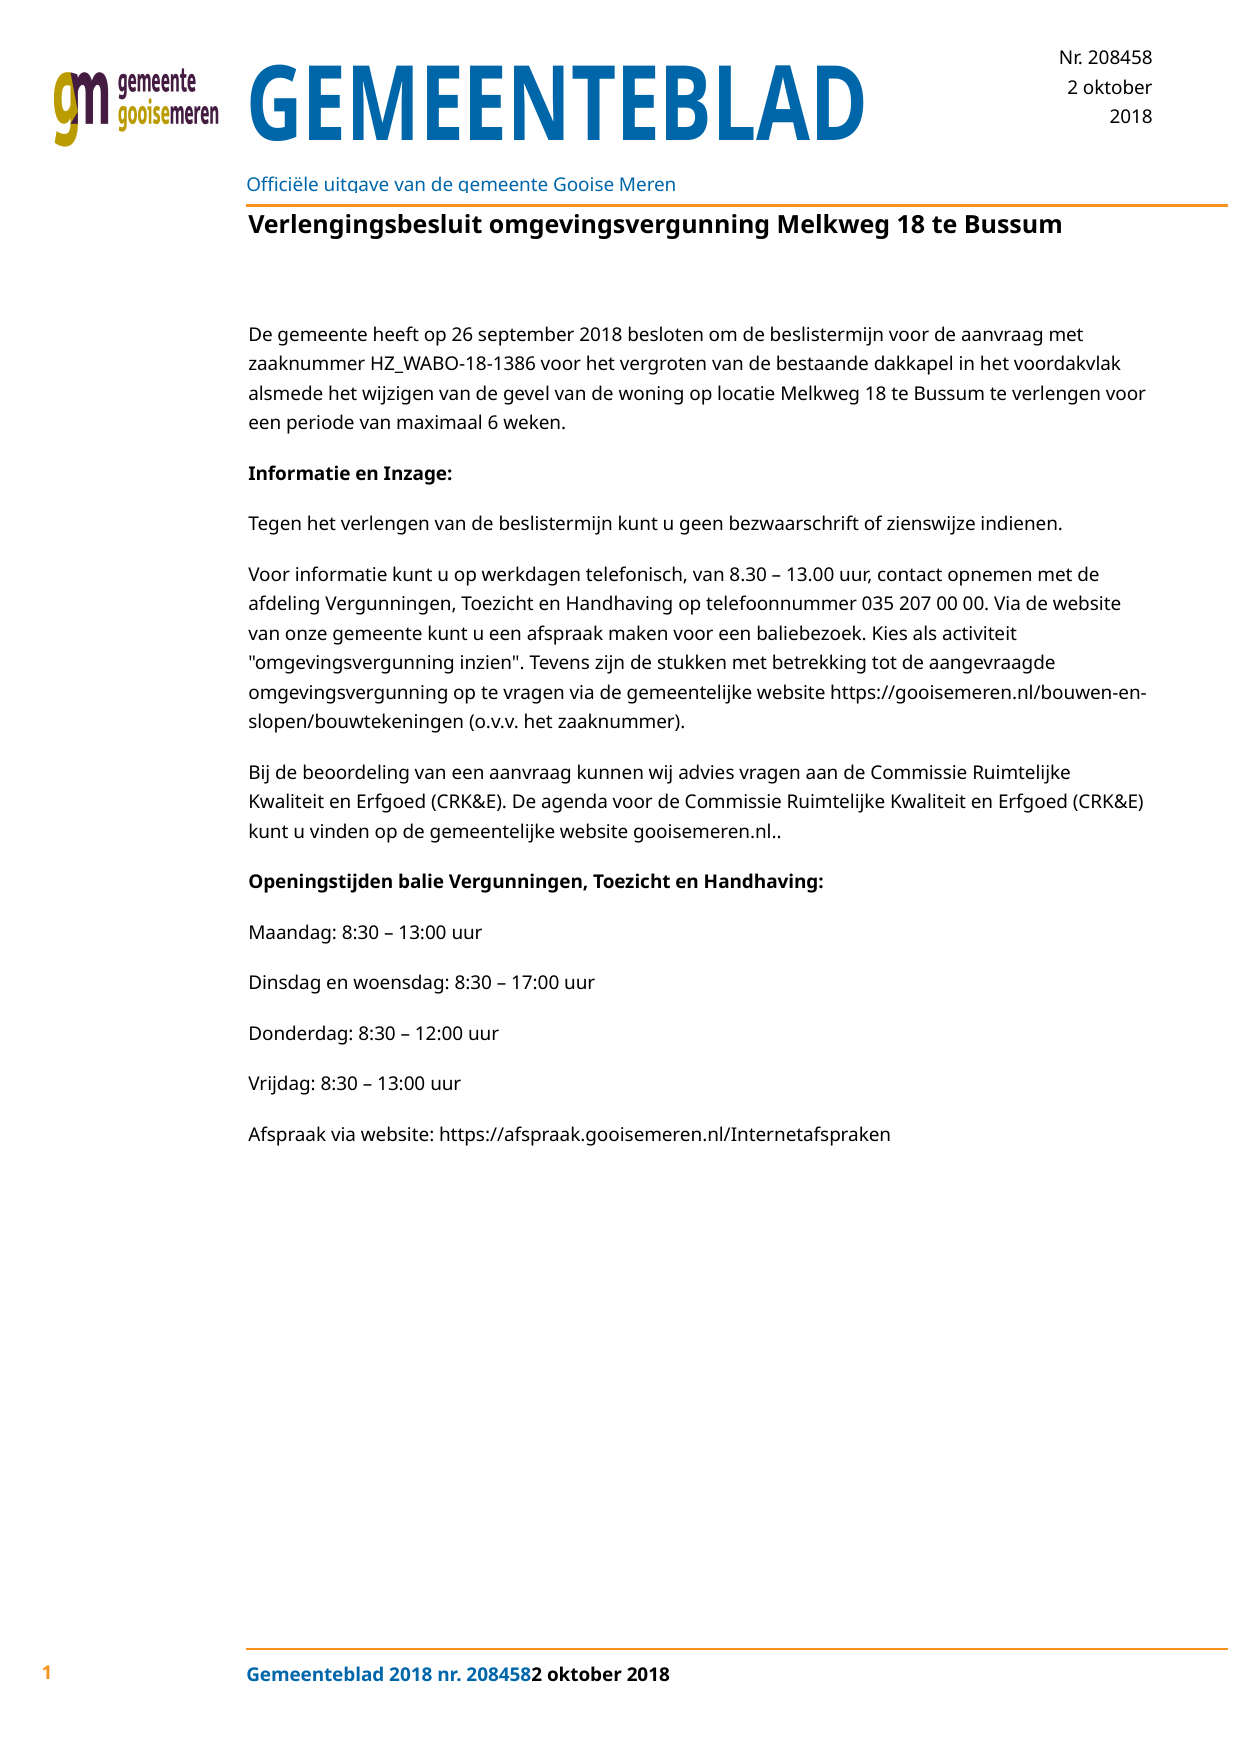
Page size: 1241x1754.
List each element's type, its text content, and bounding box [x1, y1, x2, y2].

text Vrijdag: 8:30 – 13:00 uur [248, 1070, 1152, 1096]
text Afspraak via website: https://afspraak.gooisemeren.nl/Internetafspraken [248, 1121, 1152, 1146]
text Informatie en Inzage: [248, 460, 1152, 486]
text Tegen het verlengen van de beslistermijn kunt u geen bezwaarschrift of zienswijze indienen. [248, 510, 1152, 536]
text Openingstijden balie Vergunningen, Toezicht en Handhaving: [248, 869, 1152, 894]
text De gemeente heeft op 26 september 2018 besloten om de beslistermijn voor de aanvraag met zaaknummer HZ_WABO-18-1386 voor het vergroten van de bestaande dakkapel in het voordakvlak alsmede het wijzigen van de gevel van de woning op locatie Melkweg 18 te Bussum te verlengen voor een periode van maximaal 6 weken. [248, 321, 1152, 435]
text Bij de beoordeling van een aanvraag kunnen wij advies vragen aan de Commissie Ruimtelijke Kwaliteit en Erfgoed (CRK&E). De agenda voor de Commissie Ruimtelijke Kwaliteit en Erfgoed (CRK&E) kunt u vinden op de gemeentelijke website gooisemeren.nl.. [248, 759, 1152, 844]
picture [41, 47, 231, 172]
text Dinsdag en woensdag: 8:30 – 17:00 uur [248, 969, 1152, 995]
text Verlengingsbesluit omgevingsvergunning Melkweg 18 te Bussum [248, 207, 1152, 241]
text Donderdag: 8:30 – 12:00 uur [248, 1020, 1152, 1046]
text Voor informatie kunt u op werkdagen telefonisch, van 8.30 – 13.00 uur, contact opnemen met de afdeling Vergunningen, Toezicht en Handhaving op telefoonnummer 035 207 00 00. Via de website van onze gemeente kunt u een afspraak maken voor een baliebezoek. Kies als activiteit "omgevingsvergunning inzien". Tevens zijn de stukken met betrekking tot de aangevraagde omgevingsvergunning op te vragen via de gemeentelijke website https://gooisemeren.nl/bouwen-en-slopen/bouwtekeningen (o.v.v. het zaaknummer). [248, 561, 1152, 734]
text Maandag: 8:30 – 13:00 uur [248, 919, 1152, 945]
